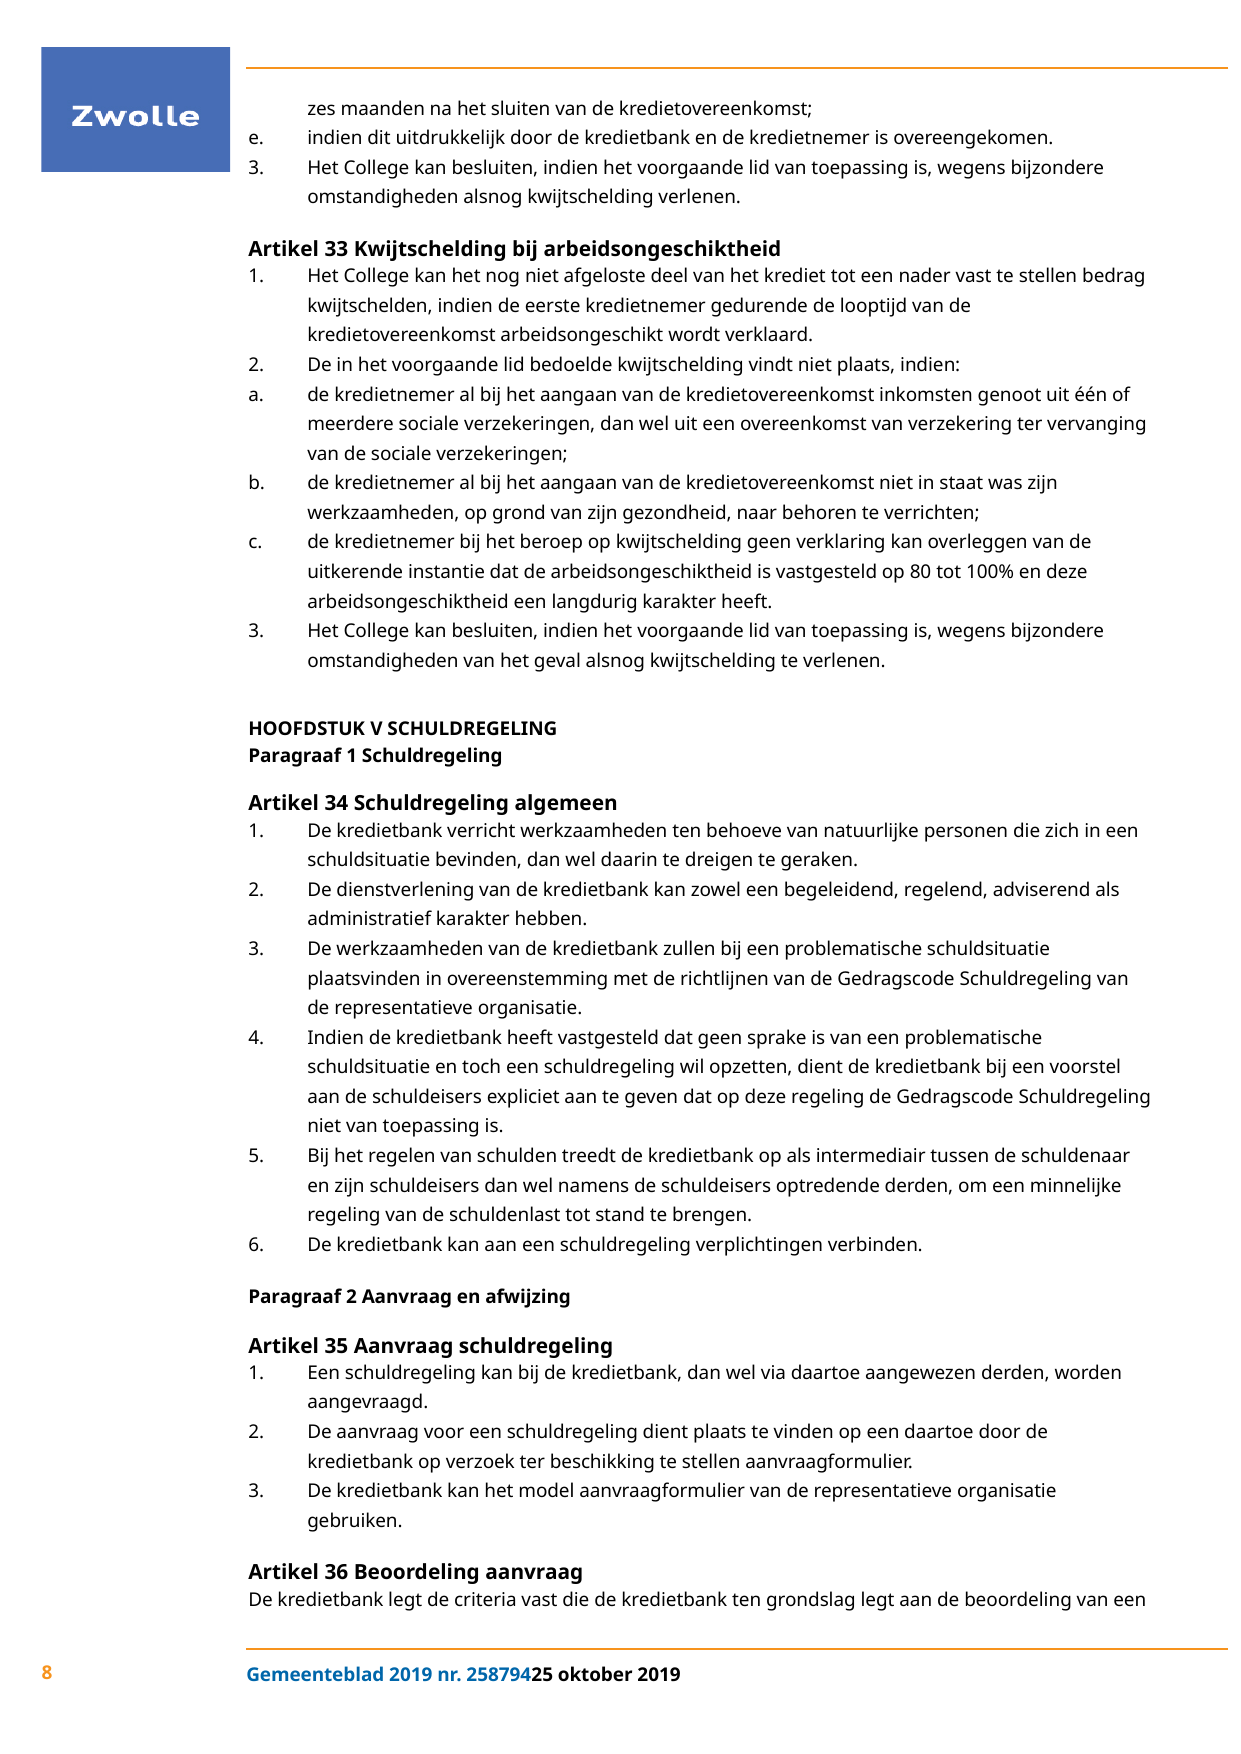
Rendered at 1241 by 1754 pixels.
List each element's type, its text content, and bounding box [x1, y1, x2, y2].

list zes maanden na het sluiten van de kredietovereenkomst; [248, 95, 1152, 121]
list indien dit uitdrukkelijk door de kredietbank en de kredietnemer is overeengekomen. [248, 124, 1152, 150]
text HOOFDSTUK V SCHULDREGELING [248, 713, 1152, 742]
list De werkzaamheden van de kredietbank zullen bij een problematische schuldsituatie plaatsvinden in overeenstemming met de richtlijnen van de Gedragscode Schuldregeling van de representatieve organisatie. [248, 935, 1152, 1020]
list De in het voorgaande lid bedoelde kwijtschelding vindt niet plaats, indien: [248, 351, 1152, 377]
text De kredietbank legt de criteria vast die de kredietbank ten grondslag legt aan de beoordeling van een [248, 1586, 1152, 1612]
list Indien de kredietbank heeft vastgesteld dat geen sprake is van een problematische schuldsituatie en toch een schuldregeling wil opzetten, dient de kredietbank bij een voorstel aan de schuldeisers expliciet aan te geven dat op deze regeling de Gedragscode Schuldregeling niet van toepassing is. [248, 1024, 1152, 1138]
list Een schuldregeling kan bij de kredietbank, dan wel via daartoe aangewezen derden, worden aangevraagd. [248, 1359, 1152, 1414]
text Paragraaf 2 Aanvraag en afwijzing [248, 1281, 1152, 1310]
text Artikel 34 Schuldregeling algemeen [248, 788, 1152, 817]
picture [41, 47, 231, 172]
list Het College kan besluiten, indien het voorgaande lid van toepassing is, wegens bijzondere omstandigheden alsnog kwijtschelding verlenen. [248, 154, 1152, 209]
list De dienstverlening van de kredietbank kan zowel een begeleidend, regelend, adviserend als administratief karakter hebben. [248, 876, 1152, 931]
list De aanvraag voor een schuldregeling dient plaats te vinden op een daartoe door de kredietbank op verzoek ter beschikking te stellen aanvraagformulier. [248, 1418, 1152, 1474]
text Paragraaf 1 Schuldregeling [248, 742, 1152, 768]
list Het College kan besluiten, indien het voorgaande lid van toepassing is, wegens bijzondere omstandigheden van het geval alsnog kwijtschelding te verlenen. [248, 617, 1152, 673]
text Artikel 33 Kwijtschelding bij arbeidsongeschiktheid [248, 234, 1152, 262]
list de kredietnemer al bij het aangaan van de kredietovereenkomst niet in staat was zijn werkzaamheden, op grond van zijn gezondheid, naar behoren te verrichten; [248, 469, 1152, 525]
list De kredietbank verricht werkzaamheden ten behoeve van natuurlijke personen die zich in een schuldsituatie bevinden, dan wel daarin te dreigen te geraken. [248, 817, 1152, 872]
list De kredietbank kan het model aanvraagformulier van de representatieve organisatie gebruiken. [248, 1477, 1152, 1533]
text Artikel 36 Beoordeling aanvraag [248, 1557, 1152, 1586]
list de kredietnemer bij het beroep op kwijtschelding geen verklaring kan overleggen van de uitkerende instantie dat de arbeidsongeschiktheid is vastgesteld op 80 tot 100% en deze arbeidsongeschiktheid een langdurig karakter heeft. [248, 529, 1152, 613]
list de kredietnemer al bij het aangaan van de kredietovereenkomst inkomsten genoot uit één of meerdere sociale verzekeringen, dan wel uit een overeenkomst van verzekering ter vervanging van de sociale verzekeringen; [248, 381, 1152, 466]
text Artikel 35 Aanvraag schuldregeling [248, 1331, 1152, 1359]
list Het College kan het nog niet afgeloste deel van het krediet tot een nader vast te stellen bedrag kwijtschelden, indien de eerste kredietnemer gedurende de looptijd van de kredietovereenkomst arbeidsongeschikt wordt verklaard. [248, 262, 1152, 347]
list Bij het regelen van schulden treedt de kredietbank op als intermediair tussen de schuldenaar en zijn schuldeisers dan wel namens de schuldeisers optredende derden, om een minnelijke regeling van de schuldenlast tot stand te brengen. [248, 1142, 1152, 1227]
list De kredietbank kan aan een schuldregeling verplichtingen verbinden. [248, 1231, 1152, 1257]
